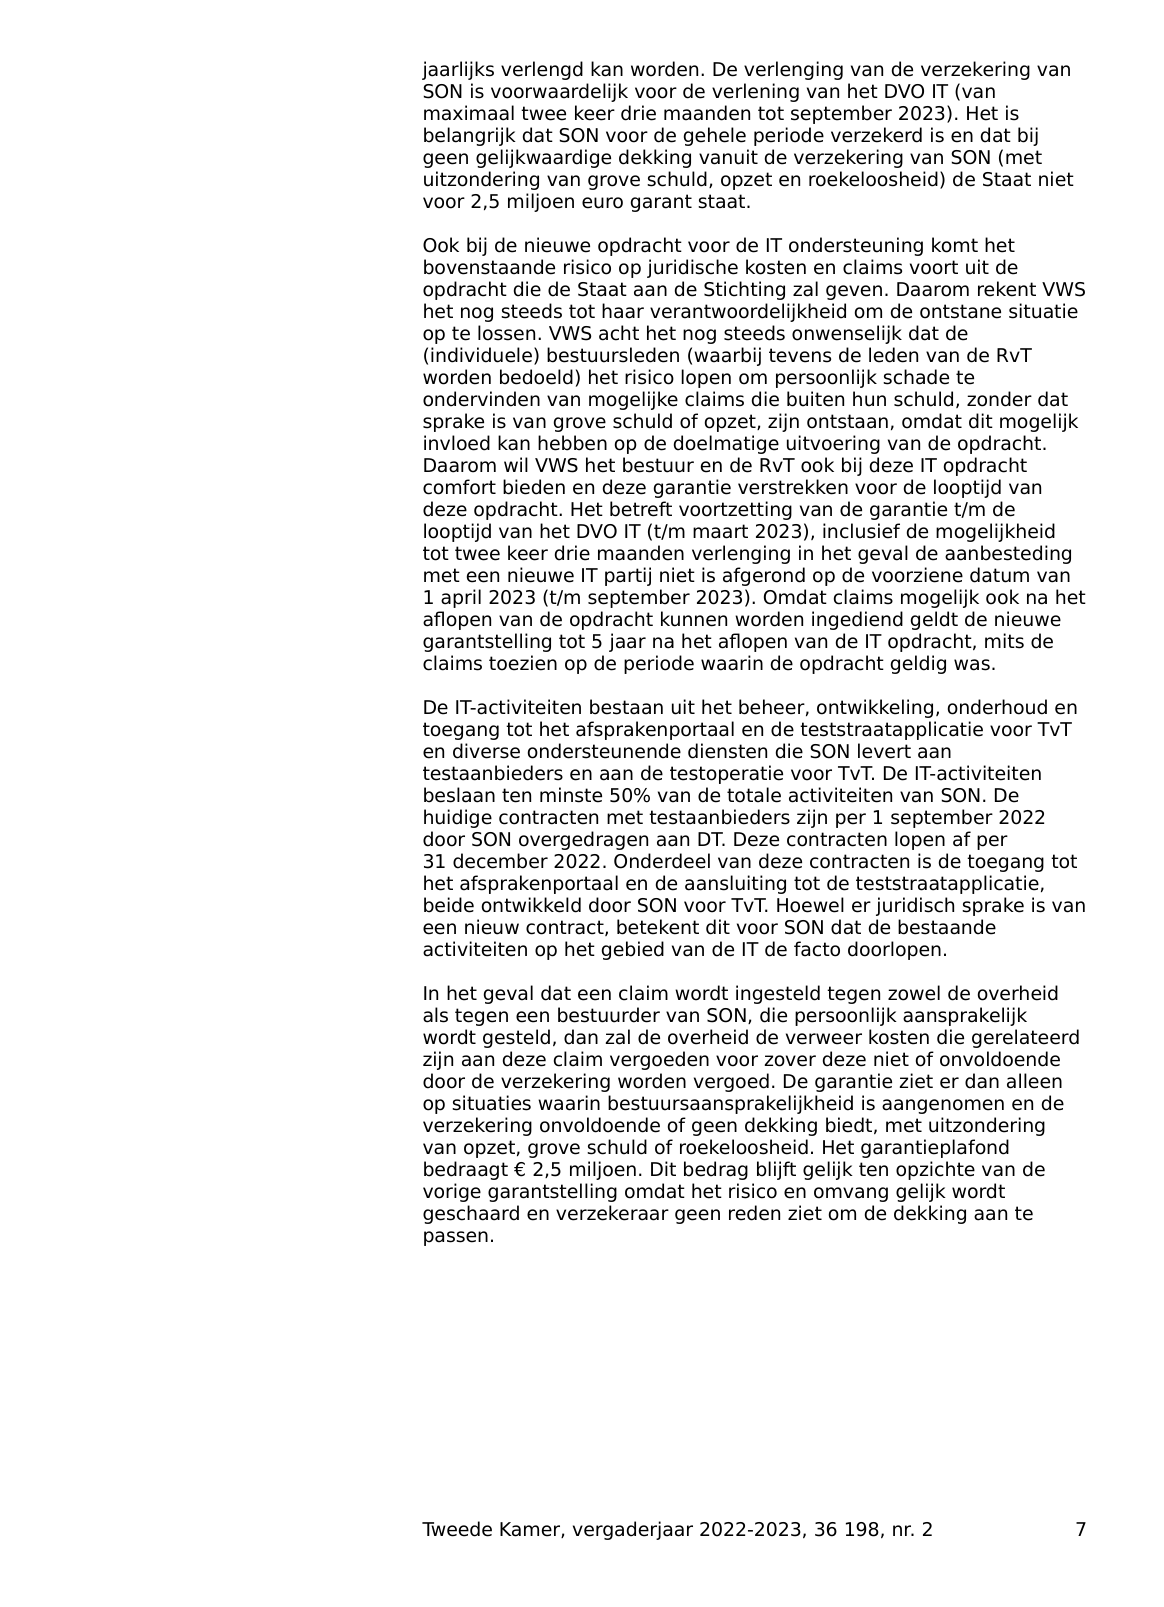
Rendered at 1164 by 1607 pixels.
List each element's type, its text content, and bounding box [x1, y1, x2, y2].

text De IT-activiteiten bestaan uit het beheer, ontwikkeling, onderhoud en toegang tot het afsprakenportaal en de teststraatapplicatie voor TvT en diverse ondersteunende diensten die SON levert aan testaanbieders en aan de testoperatie voor TvT. De IT-activiteiten beslaan ten minste 50% van de totale activiteiten van SON. De huidige contracten met testaanbieders zijn per 1 september 2022 door SON overgedragen aan DT. Deze contracten lopen af per 31 december 2022. Onderdeel van deze contracten is de toegang tot het afsprakenportaal en de aansluiting tot de teststraatapplicatie, beide ontwikkeld door SON voor TvT. Hoewel er juridisch sprake is van een nieuw contract, betekent dit voor SON dat de bestaande activiteiten op het gebied van de IT de facto doorlopen. [422, 697, 1087, 961]
text jaarlijks verlengd kan worden. De verlenging van de verzekering van SON is voorwaardelijk voor de verlening van het DVO IT (van maximaal twee keer drie maanden tot september 2023). Het is belangrijk dat SON voor de gehele periode verzekerd is en dat bij geen gelijkwaardige dekking vanuit de verzekering van SON (met uitzondering van grove schuld, opzet en roekeloosheid) de Staat niet voor 2,5 miljoen euro garant staat. [422, 59, 1087, 213]
text In het geval dat een claim wordt ingesteld tegen zowel de overheid als tegen een bestuurder van SON, die persoonlijk aansprakelijk wordt gesteld, dan zal de overheid de verweer kosten die gerelateerd zijn aan deze claim vergoeden voor zover deze niet of onvoldoende door de verzekering worden vergoed. De garantie ziet er dan alleen op situaties waarin bestuursaansprakelijkheid is aangenomen en de verzekering onvoldoende of geen dekking biedt, met uitzondering van opzet, grove schuld of roekeloosheid. Het garantieplafond bedraagt € 2,5 miljoen. Dit bedrag blijft gelijk ten opzichte van de vorige garantstelling omdat het risico en omvang gelijk wordt geschaard en verzekeraar geen reden ziet om de dekking aan te passen. [422, 983, 1087, 1247]
text Ook bij de nieuwe opdracht voor de IT ondersteuning komt het bovenstaande risico op juridische kosten en claims voort uit de opdracht die de Staat aan de Stichting zal geven. Daarom rekent VWS het nog steeds tot haar verantwoordelijkheid om de ontstane situatie op te lossen. VWS acht het nog steeds onwenselijk dat de (individuele) bestuursleden (waarbij tevens de leden van de RvT worden bedoeld) het risico lopen om persoonlijk schade te ondervinden van mogelijke claims die buiten hun schuld, zonder dat sprake is van grove schuld of opzet, zijn ontstaan, omdat dit mogelijk invloed kan hebben op de doelmatige uitvoering van de opdracht. Daarom wil VWS het bestuur en de RvT ook bij deze IT opdracht comfort bieden en deze garantie verstrekken voor de looptijd van deze opdracht. Het betreft voortzetting van de garantie t/m de looptijd van het DVO IT (t/m maart 2023), inclusief de mogelijkheid tot twee keer drie maanden verlenging in het geval de aanbesteding met een nieuwe IT partij niet is afgerond op de voorziene datum van 1 april 2023 (t/m september 2023). Omdat claims mogelijk ook na het aflopen van de opdracht kunnen worden ingediend geldt de nieuwe garantstelling tot 5 jaar na het aflopen van de IT opdracht, mits de claims toezien op de periode waarin de opdracht geldig was. [422, 235, 1087, 675]
